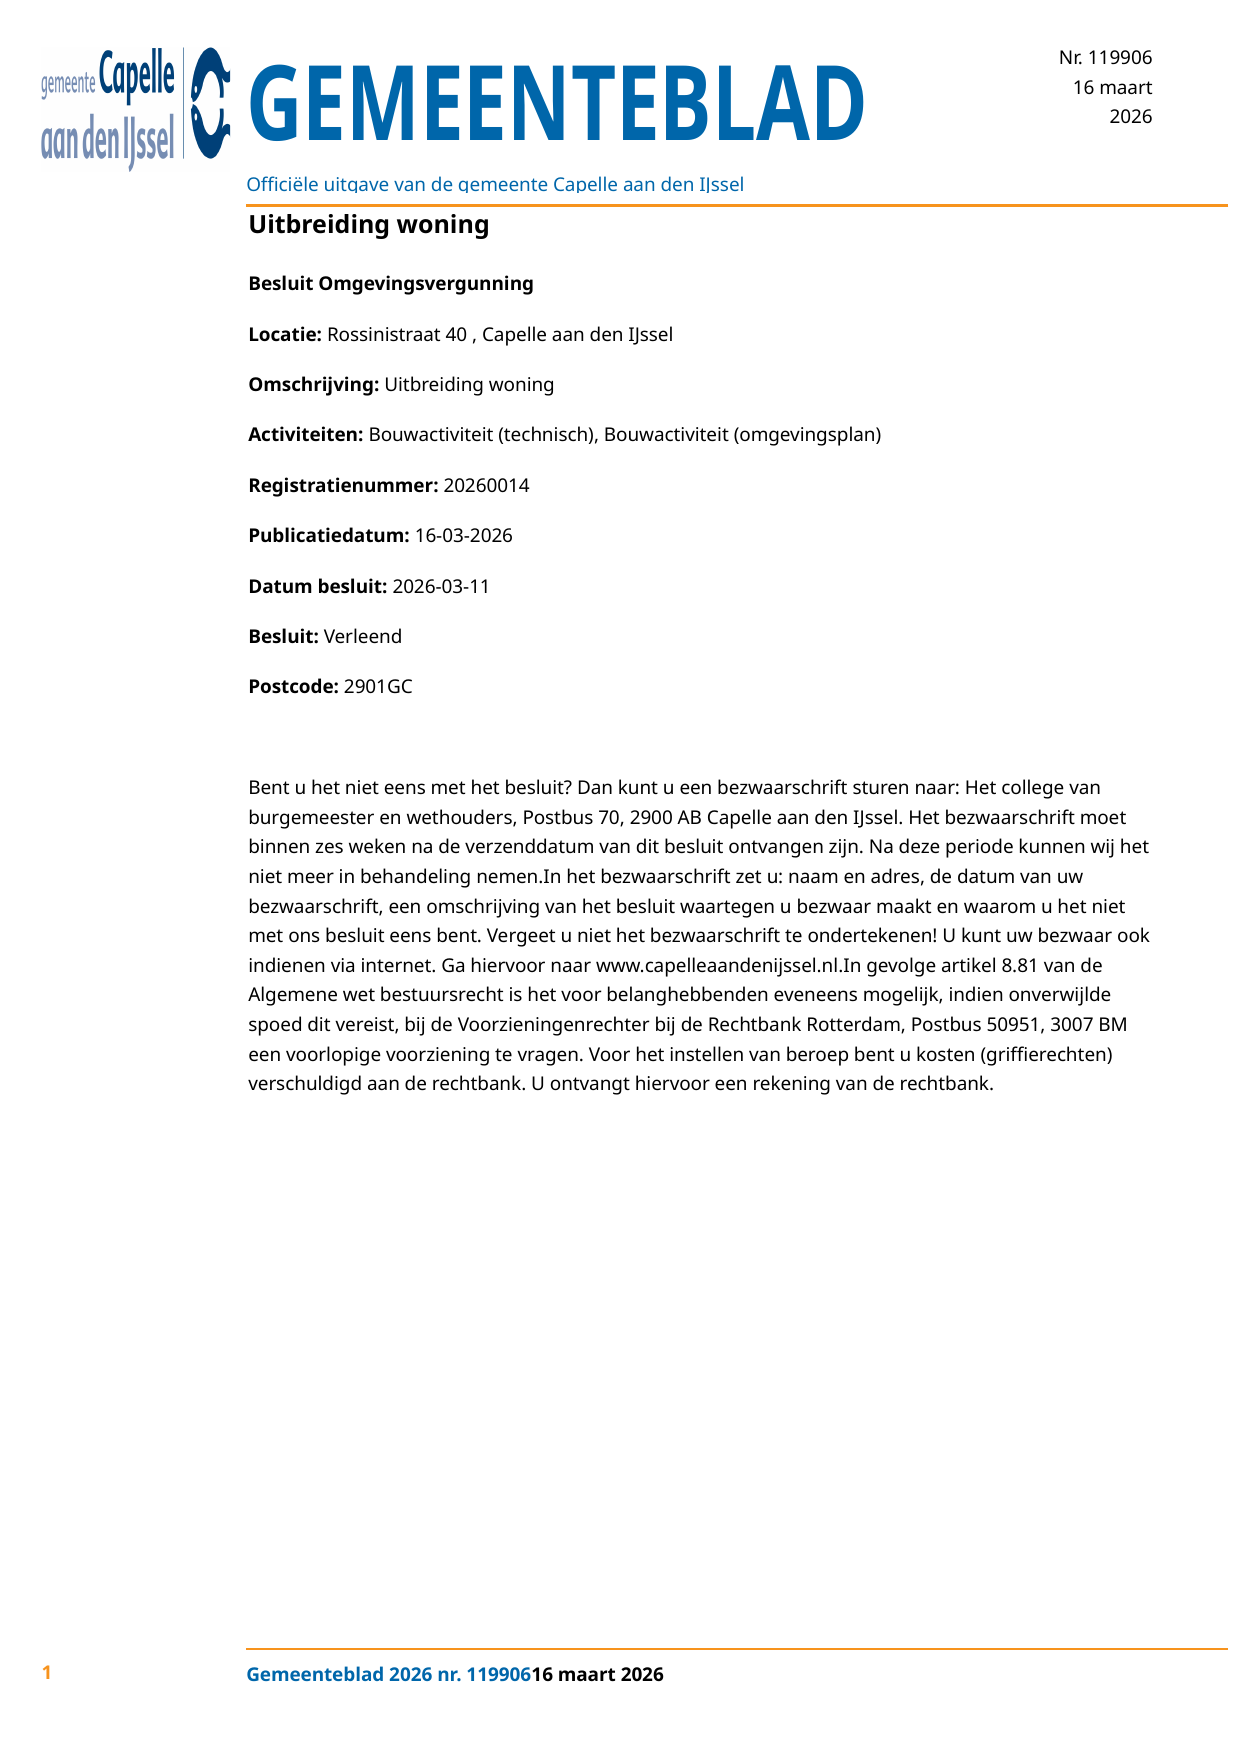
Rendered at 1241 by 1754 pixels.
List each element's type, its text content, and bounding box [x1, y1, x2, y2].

text Postcode: 2901GC [248, 674, 1152, 699]
text Omschrijving: Uitbreiding woning [248, 371, 1152, 397]
text Publicatiedatum: 16-03-2026 [248, 522, 1152, 548]
text Bent u het niet eens met het besluit? Dan kunt u een bezwaarschrift sturen naar: Het college van burgemeester en wethouders, Postbus 70, 2900 AB Capelle aan den IJssel. Het bezwaarschrift moet binnen zes weken na de verzenddatum van dit besluit ontvangen zijn. Na deze periode kunnen wij het niet meer in behandeling nemen.In het bezwaarschrift zet u: naam en adres, de datum van uw bezwaarschrift, een omschrijving van het besluit waartegen u bezwaar maakt en waarom u het niet met ons besluit eens bent. Vergeet u niet het bezwaarschrift te ondertekenen! U kunt uw bezwaar ook indienen via internet. Ga hiervoor naar www.capelleaandenijssel.nl.In gevolge artikel 8.81 van de Algemene wet bestuursrecht is het voor belanghebbenden eveneens mogelijk, indien onverwijlde spoed dit vereist, bij de Voorzieningenrechter bij de Rechtbank Rotterdam, Postbus 50951, 3007 BM een voorlopige voorziening te vragen. Voor het instellen van beroep bent u kosten (griffierechten) verschuldigd aan de rechtbank. U ontvangt hiervoor een rekening van de rechtbank. [248, 774, 1152, 1096]
picture [41, 47, 231, 172]
text Registratienummer: 20260014 [248, 472, 1152, 498]
text Activiteiten: Bouwactiviteit (technisch), Bouwactiviteit (omgevingsplan) [248, 422, 1152, 447]
text Datum besluit: 2026-03-11 [248, 573, 1152, 598]
text Besluit: Verleend [248, 623, 1152, 649]
text Locatie: Rossinistraat 40 , Capelle aan den IJssel [248, 321, 1152, 346]
text Besluit Omgevingsvergunning [248, 270, 1152, 296]
text Uitbreiding woning [248, 207, 1152, 241]
